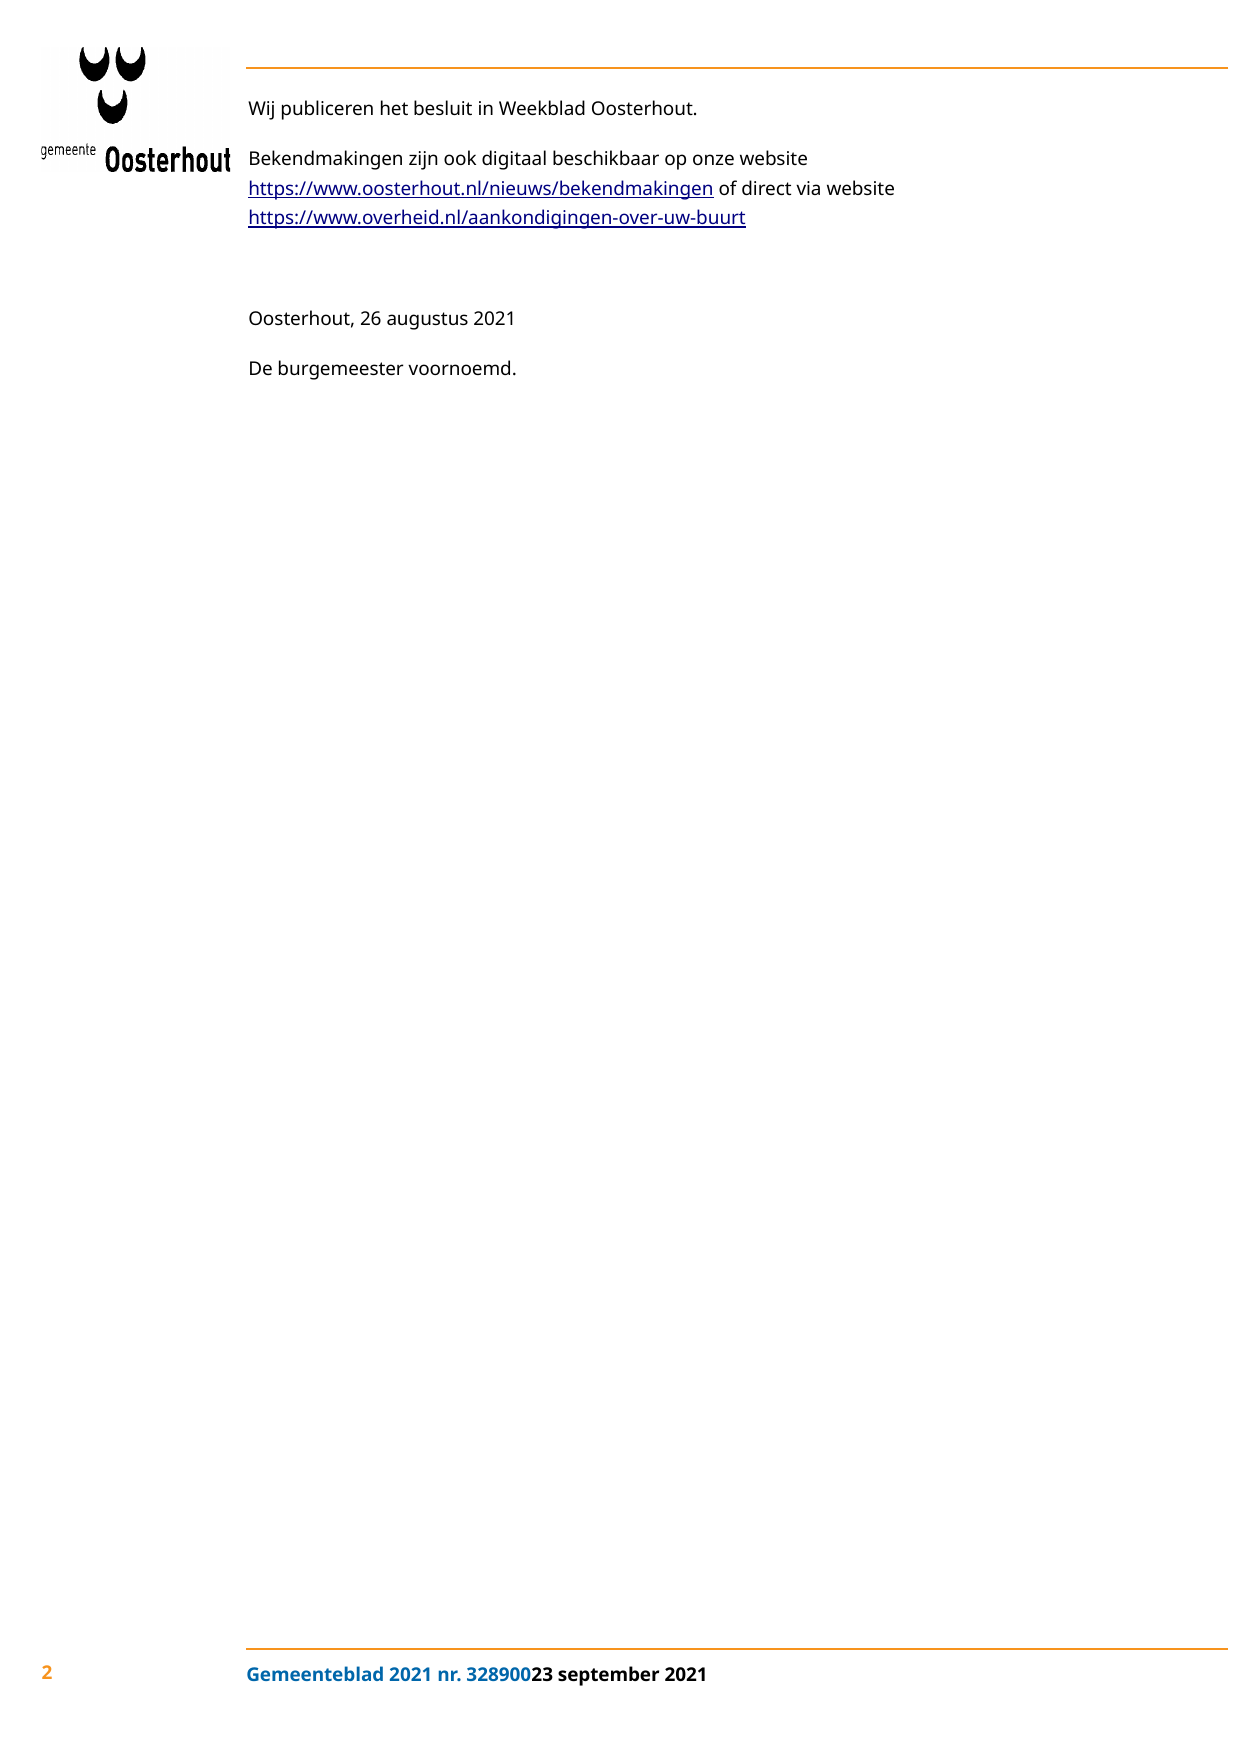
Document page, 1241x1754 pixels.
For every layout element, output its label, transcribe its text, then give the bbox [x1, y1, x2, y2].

text Wij publiceren het besluit in Weekblad Oosterhout. [248, 95, 1152, 121]
picture [41, 47, 231, 172]
text Oosterhout, 26 augustus 2021 [248, 305, 1152, 331]
text Bekendmakingen zijn ook digitaal beschikbaar op onze website https://www.oosterhout.nl/nieuws/bekendmakingen of direct via website https://www.overheid.nl/aankondigingen-over-uw-buurt [248, 145, 1152, 230]
text De burgemeester voornoemd. [248, 356, 1152, 381]
